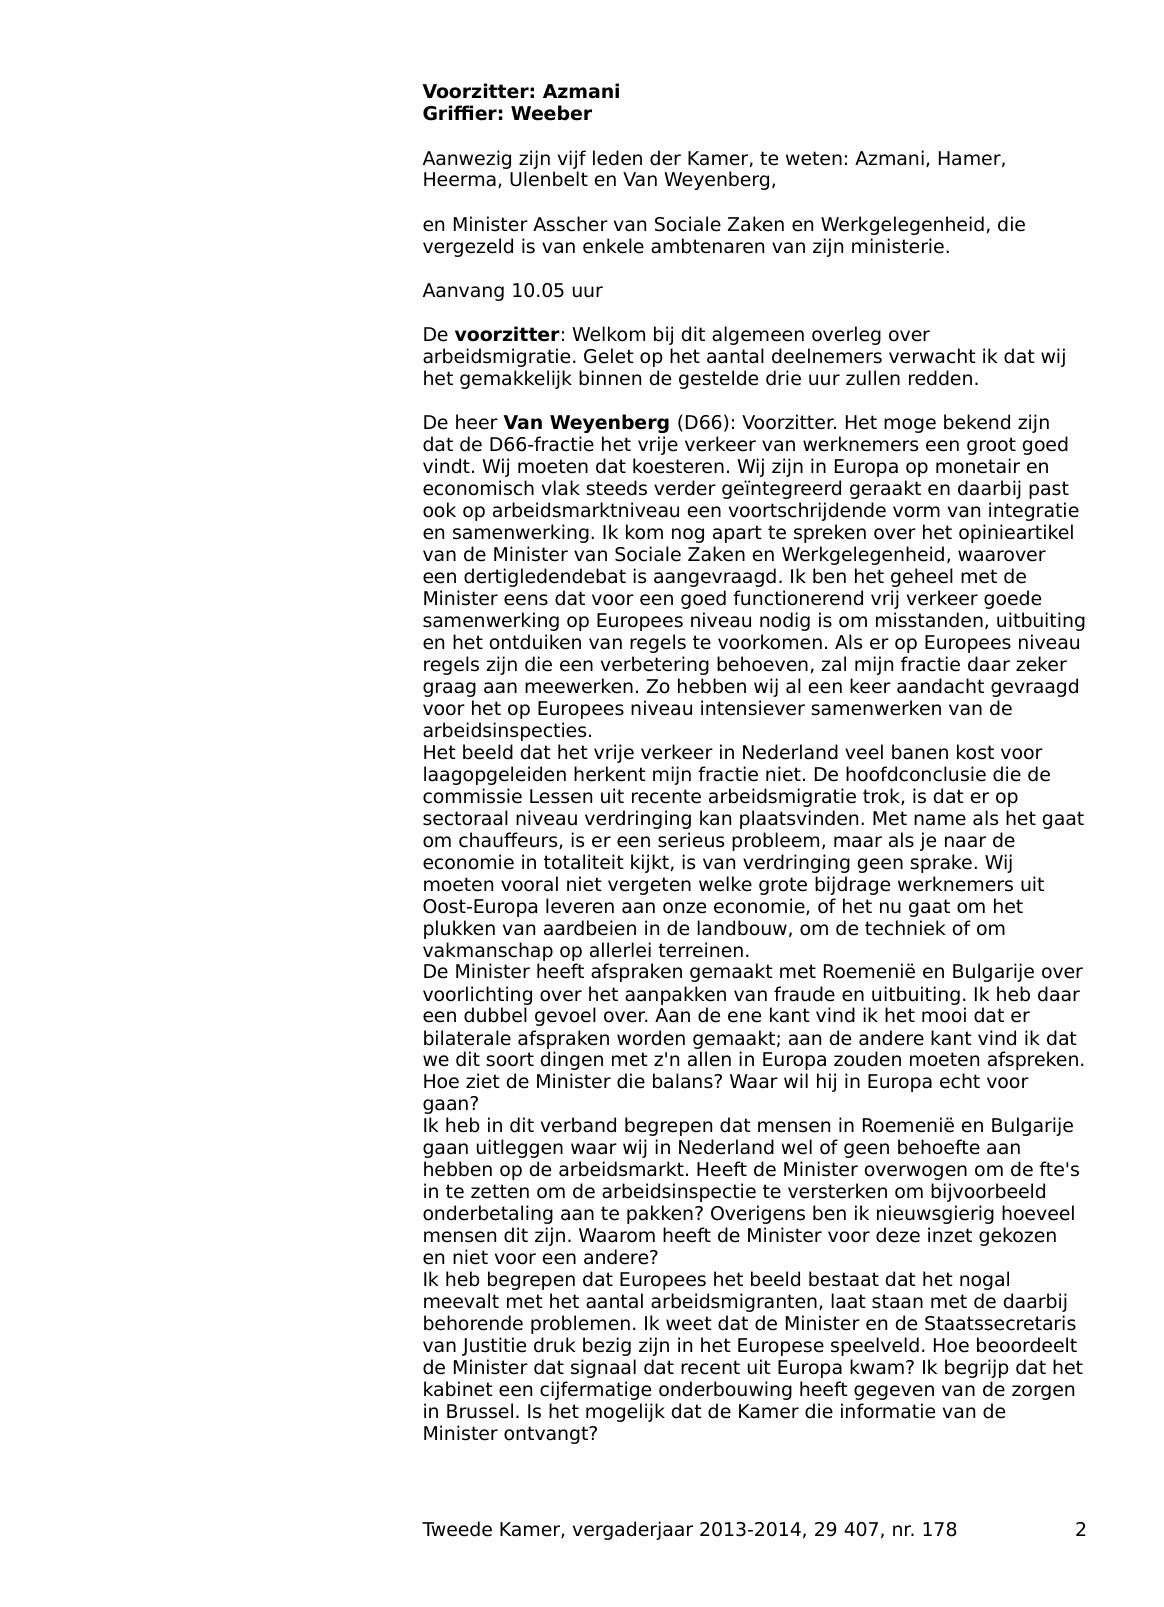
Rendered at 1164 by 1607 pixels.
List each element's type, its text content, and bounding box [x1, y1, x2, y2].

text en Minister Asscher van Sociale Zaken en Werkgelegenheid, die vergezeld is van enkele ambtenaren van zijn ministerie. [422, 213, 1087, 257]
text De Minister heeft afspraken gemaakt met Roemenië en Bulgarije over voorlichting over het aanpakken van fraude en uitbuiting. Ik heb daar een dubbel gevoel over. Aan de ene kant vind ik het mooi dat er bilaterale afspraken worden gemaakt; aan de andere kant vind ik dat we dit soort dingen met z'n allen in Europa zouden moeten afspreken. Hoe ziet de Minister die balans? Waar wil hij in Europa echt voor gaan? [422, 961, 1087, 1115]
text Griffier: Weeber [422, 103, 1087, 125]
text Ik heb begrepen dat Europees het beeld bestaat dat het nogal meevalt met het aantal arbeidsmigranten, laat staan met de daarbij behorende problemen. Ik weet dat de Minister en de Staatssecretaris van Justitie druk bezig zijn in het Europese speelveld. Hoe beoordeelt de Minister dat signaal dat recent uit Europa kwam? Ik begrijp dat het kabinet een cijfermatige onderbouwing heeft gegeven van de zorgen in Brussel. Is het mogelijk dat de Kamer die informatie van de Minister ontvangt? [422, 1269, 1087, 1445]
text De heer Van Weyenberg (D66): Voorzitter. Het moge bekend zijn dat de D66-fractie het vrije verkeer van werknemers een groot goed vindt. Wij moeten dat koesteren. Wij zijn in Europa op monetair en economisch vlak steeds verder geïntegreerd geraakt en daarbij past ook op arbeidsmarktniveau een voortschrijdende vorm van integratie en samenwerking. Ik kom nog apart te spreken over het opinieartikel van de Minister van Sociale Zaken en Werkgelegenheid, waarover een dertigledendebat is aangevraagd. Ik ben het geheel met de Minister eens dat voor een goed functionerend vrij verkeer goede samenwerking op Europees niveau nodig is om misstanden, uitbuiting en het ontduiken van regels te voorkomen. Als er op Europees niveau regels zijn die een verbetering behoeven, zal mijn fractie daar zeker graag aan meewerken. Zo hebben wij al een keer aandacht gevraagd voor het op Europees niveau intensiever samenwerken van de arbeidsinspecties. [422, 412, 1087, 742]
text Aanvang 10.05 uur [422, 280, 1087, 302]
text Het beeld dat het vrije verkeer in Nederland veel banen kost voor laagopgeleiden herkent mijn fractie niet. De hoofdconclusie die de commissie Lessen uit recente arbeidsmigratie trok, is dat er op sectoraal niveau verdringing kan plaatsvinden. Met name als het gaat om chauffeurs, is er een serieus probleem, maar als je naar de economie in totaliteit kijkt, is van verdringing geen sprake. Wij moeten vooral niet vergeten welke grote bijdrage werknemers uit Oost-Europa leveren aan onze economie, of het nu gaat om het plukken van aardbeien in de landbouw, om de techniek of om vakmanschap op allerlei terreinen. [422, 742, 1087, 961]
text Ik heb in dit verband begrepen dat mensen in Roemenië en Bulgarije gaan uitleggen waar wij in Nederland wel of geen behoefte aan hebben op de arbeidsmarkt. Heeft de Minister overwogen om de fte's in te zetten om de arbeidsinspectie te versterken om bijvoorbeeld onderbetaling aan te pakken? Overigens ben ik nieuwsgierig hoeveel mensen dit zijn. Waarom heeft de Minister voor deze inzet gekozen en niet voor een andere? [422, 1115, 1087, 1269]
text Voorzitter: Azmani [422, 81, 1087, 103]
text De voorzitter: Welkom bij dit algemeen overleg over arbeidsmigratie. Gelet op het aantal deelnemers verwacht ik dat wij het gemakkelijk binnen de gestelde drie uur zullen redden. [422, 324, 1087, 390]
text Aanwezig zijn vijf leden der Kamer, te weten: Azmani, Hamer, Heerma, Ulenbelt en Van Weyenberg, [422, 147, 1087, 191]
